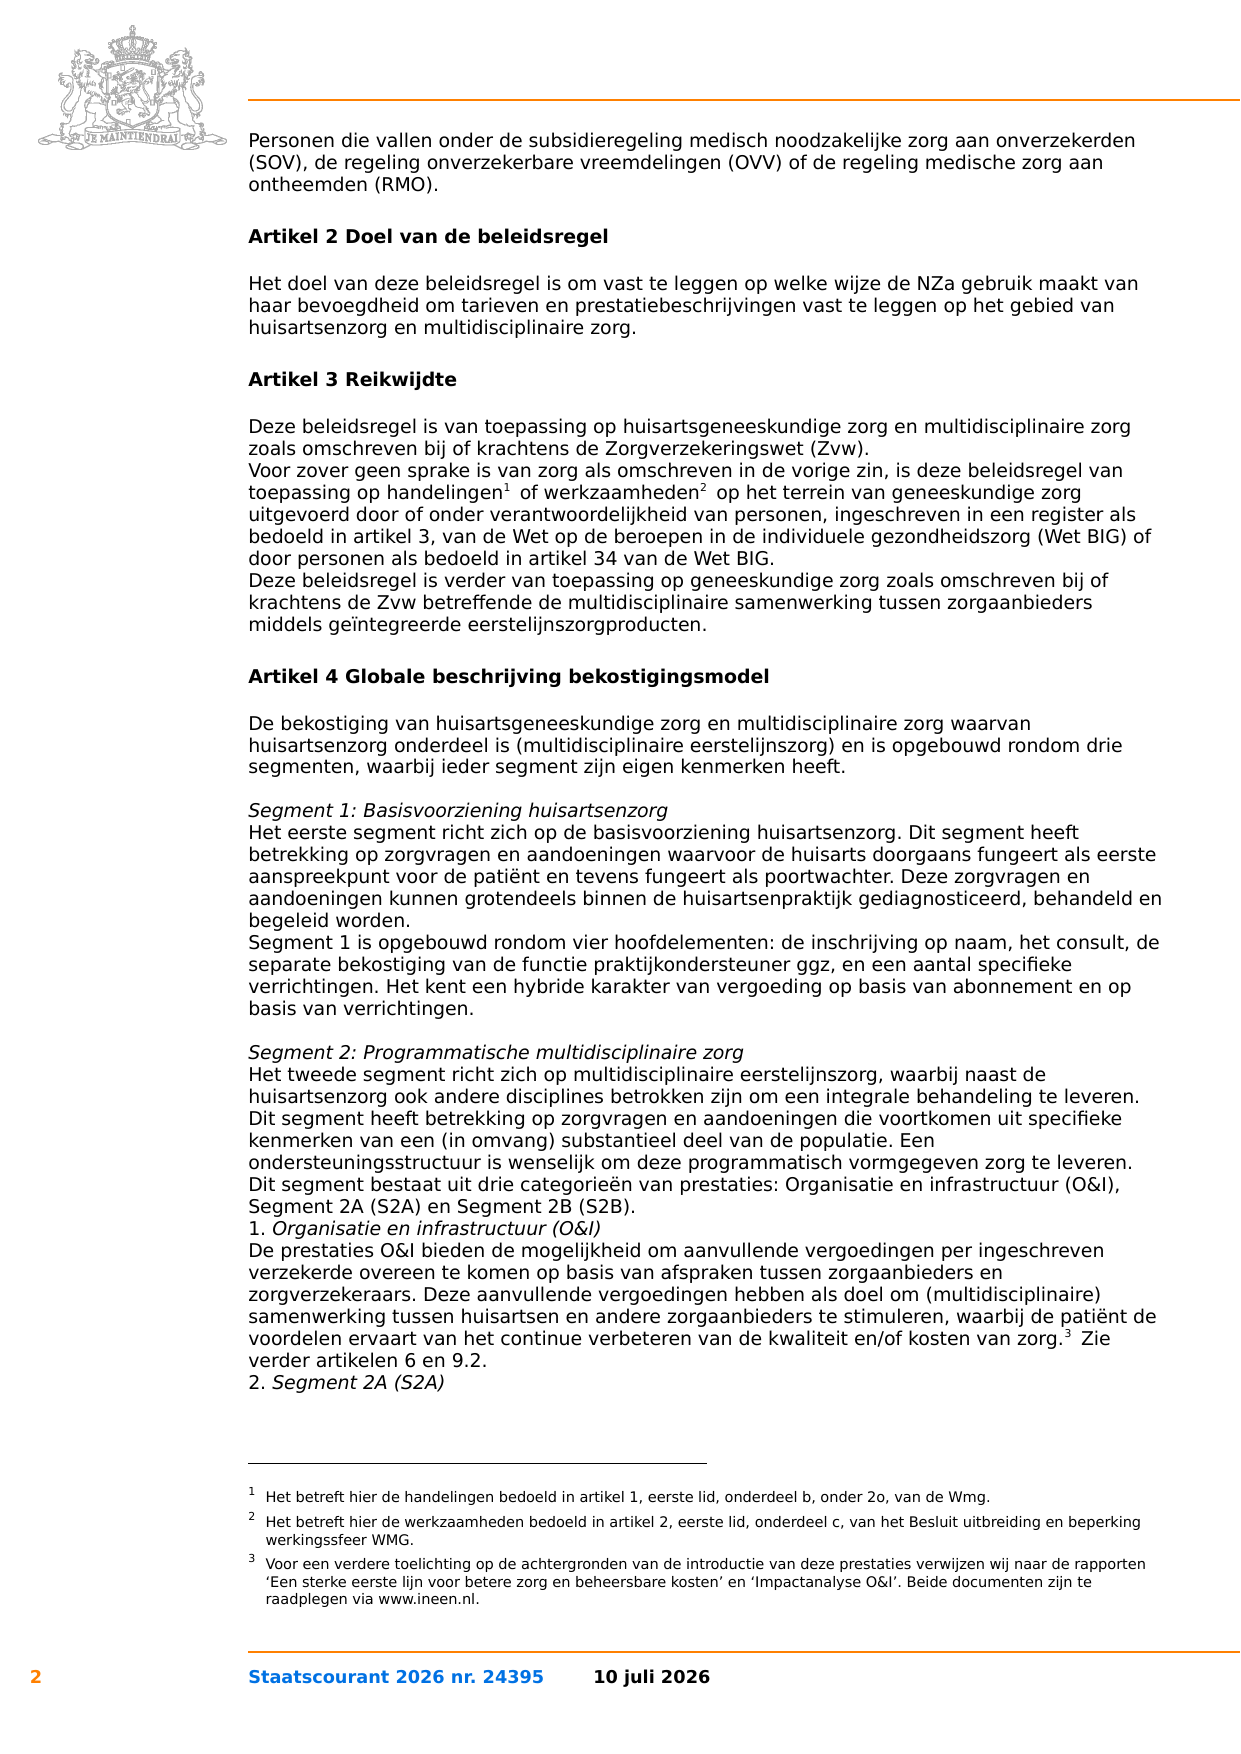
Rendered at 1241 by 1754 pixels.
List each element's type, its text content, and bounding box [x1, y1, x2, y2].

subtitle Artikel 3 Reikwijdte [248, 369, 1163, 391]
subtitle Segment 2: Programmatische multidisciplinaire zorg [248, 1042, 1163, 1064]
subtitle Artikel 4 Globale beschrijving bekostigingsmodel [248, 666, 1163, 687]
text Deze beleidsregel is verder van toepassing op geneeskundige zorg zoals omschreven bij of krachtens de Zvw betreffende de multidisciplinaire samenwerking tussen zorgaanbieders middels geïntegreerde eerstelijnszorgproducten. [248, 569, 1163, 636]
text Het betreft hier de werkzaamheden bedoeld in artikel 2, eerste lid, onderdeel c, van het Besluit uitbreiding en beperking werkingssfeer WMG. [248, 1510, 1163, 1549]
picture [38, 25, 227, 150]
text Deze beleidsregel is van toepassing op huisartsgeneeskundige zorg en multidisciplinaire zorg zoals omschreven bij of krachtens de Zorgverzekeringswet (Zvw). [248, 416, 1163, 460]
subtitle Artikel 2 Doel van de beleidsregel [248, 226, 1163, 248]
text Het tweede segment richt zich op multidisciplinaire eerstelijnszorg, waarbij naast de huisartsenzorg ook andere disciplines betrokken zijn om een integrale behandeling te leveren. Dit segment heeft betrekking op zorgvragen en aandoeningen die voortkomen uit specifieke kenmerken van een (in omvang) substantieel deel van de populatie. Een ondersteuningsstructuur is wenselijk om deze programmatisch vormgegeven zorg te leveren. [248, 1064, 1163, 1174]
text Het doel van deze beleidsregel is om vast te leggen op welke wijze de NZa gebruik maakt van haar bevoegdheid om tarieven en prestatiebeschrijvingen vast te leggen op het gebied van huisartsenzorg en multidisciplinaire zorg. [248, 273, 1163, 339]
text De prestaties O&I bieden de mogelijkheid om aanvullende vergoedingen per ingeschreven verzekerde overeen te komen op basis van afspraken tussen zorgaanbieders en zorgverzekeraars. Deze aanvullende vergoedingen hebben als doel om (multidisciplinaire) samenwerking tussen huisartsen en andere zorgaanbieders te stimuleren, waarbij de patiënt de voordelen ervaart van het continue verbeteren van de kwaliteit en/of kosten van zorg. Zie verder artikelen 6 en 9.2. [248, 1240, 1163, 1372]
text Het betreft hier de handelingen bedoeld in artikel 1, eerste lid, onderdeel b, onder 2o, van de Wmg. [248, 1485, 1163, 1507]
text De bekostiging van huisartsgeneeskundige zorg en multidisciplinaire zorg waarvan huisartsenzorg onderdeel is (multidisciplinaire eerstelijnszorg) en is opgebouwd rondom drie segmenten, waarbij ieder segment zijn eigen kenmerken heeft. [248, 712, 1163, 778]
text Het eerste segment richt zich op de basisvoorziening huisartsenzorg. Dit segment heeft betrekking op zorgvragen en aandoeningen waarvoor de huisarts doorgaans fungeert als eerste aanspreekpunt voor de patiënt en tevens fungeert als poortwachter. Deze zorgvragen en aandoeningen kunnen grotendeels binnen de huisartsenpraktijk gediagnosticeerd, behandeld en begeleid worden. [248, 822, 1163, 932]
text Personen die vallen onder de subsidieregeling medisch noodzakelijke zorg aan onverzekerden (SOV), de regeling onverzekerbare vreemdelingen (OVV) of de regeling medische zorg aan ontheemden (RMO). [248, 130, 1163, 196]
subtitle Segment 1: Basisvoorziening huisartsenzorg [248, 800, 1163, 822]
text 1. Organisatie en infrastructuur (O&I) [248, 1218, 1163, 1240]
text Segment 1 is opgebouwd rondom vier hoofdelementen: de inschrijving op naam, het consult, de separate bekostiging van de functie praktijkondersteuner ggz, en een aantal specifieke verrichtingen. Het kent een hybride karakter van vergoeding op basis van abonnement en op basis van verrichtingen. [248, 932, 1163, 1020]
text Voor een verdere toelichting op de achtergronden van de introductie van deze prestaties verwijzen wij naar de rapporten ‘Een sterke eerste lijn voor betere zorg en beheersbare kosten’ en ‘Impactanalyse O&I’. Beide documenten zijn te raadplegen via www.ineen.nl. [248, 1552, 1163, 1608]
text Dit segment bestaat uit drie categorieën van prestaties: Organisatie en infrastructuur (O&I), Segment 2A (S2A) en Segment 2B (S2B). [248, 1174, 1163, 1218]
text Voor zover geen sprake is van zorg als omschreven in de vorige zin, is deze beleidsregel van toepassing op handelingen of werkzaamheden op het terrein van geneeskundige zorg uitgevoerd door of onder verantwoordelijkheid van personen, ingeschreven in een register als bedoeld in artikel 3, van de Wet op de beroepen in de individuele gezondheidszorg (Wet BIG) of door personen als bedoeld in artikel 34 van de Wet BIG. [248, 460, 1163, 569]
text 2. Segment 2A (S2A) [248, 1372, 1163, 1394]
